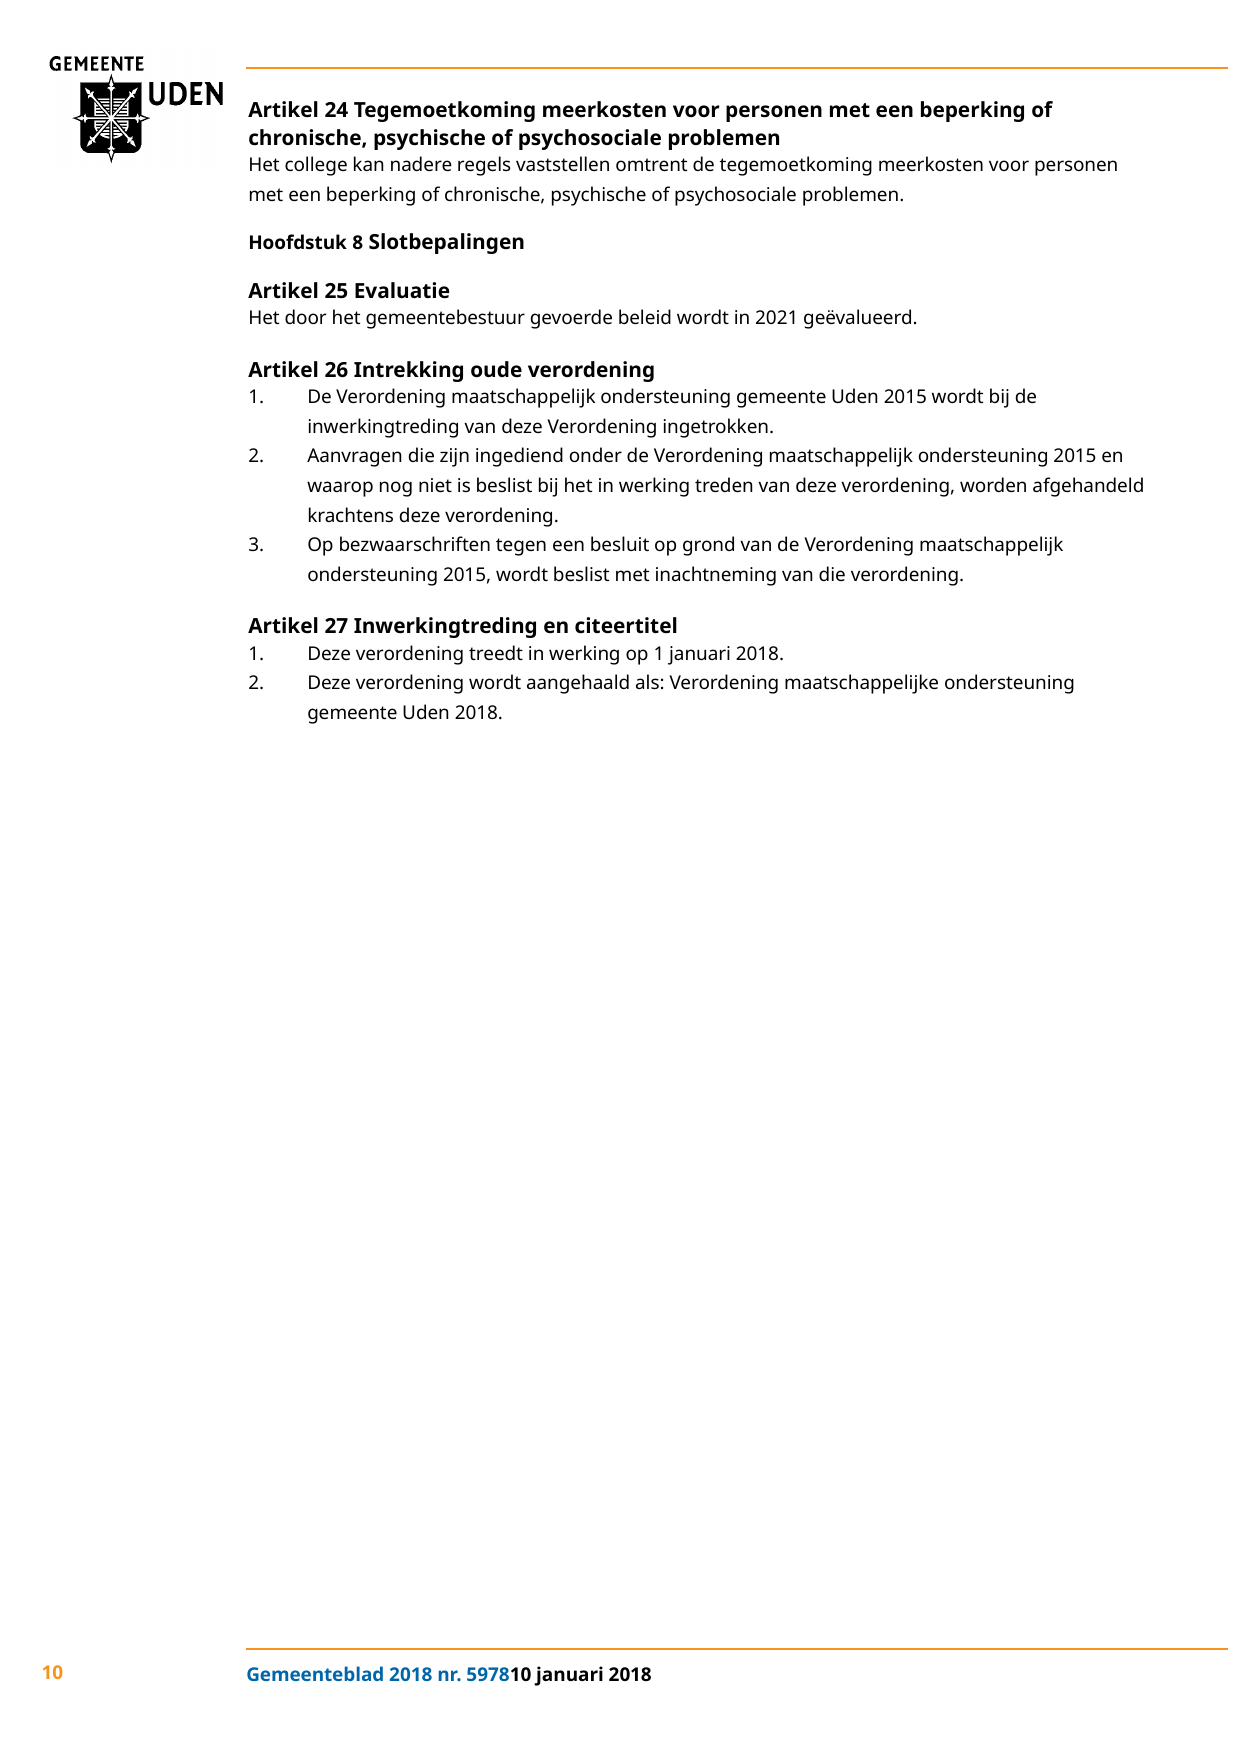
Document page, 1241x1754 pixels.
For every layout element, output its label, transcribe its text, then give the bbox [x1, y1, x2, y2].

text Hoofdstuk 8 Slotbepalingen [248, 227, 1152, 255]
list Deze verordening wordt aangehaald als: Verordening maatschappelijke ondersteuning gemeente Uden 2018. [248, 669, 1152, 725]
list Op bezwaarschriften tegen een besluit op grond van de Verordening maatschappelijk ondersteuning 2015, wordt beslist met inachtneming van die verordening. [248, 531, 1152, 587]
picture [41, 47, 231, 172]
text Het college kan nadere regels vaststellen omtrent de tegemoetkoming meerkosten voor personen met een beperking of chronische, psychische of psychosociale problemen. [248, 152, 1152, 207]
text Artikel 26 Intrekking oude verordening [248, 355, 1152, 383]
list Deze verordening treedt in werking op 1 januari 2018. [248, 640, 1152, 666]
list Aanvragen die zijn ingediend onder de Verordening maatschappelijk ondersteuning 2015 en waarop nog niet is beslist bij het in werking treden van deze verordening, worden afgehandeld krachtens deze verordening. [248, 443, 1152, 527]
text Artikel 27 Inwerkingtreding en citeertitel [248, 611, 1152, 640]
list De Verordening maatschappelijk ondersteuning gemeente Uden 2015 wordt bij de inwerkingtreding van deze Verordening ingetrokken. [248, 383, 1152, 439]
text Het door het gemeentebestuur gevoerde beleid wordt in 2021 geëvalueerd. [248, 304, 1152, 330]
text Artikel 25 Evaluatie [248, 276, 1152, 304]
text Artikel 24 Tegemoetkoming meerkosten voor personen met een beperking of chronische, psychische of psychosociale problemen [248, 95, 1152, 152]
